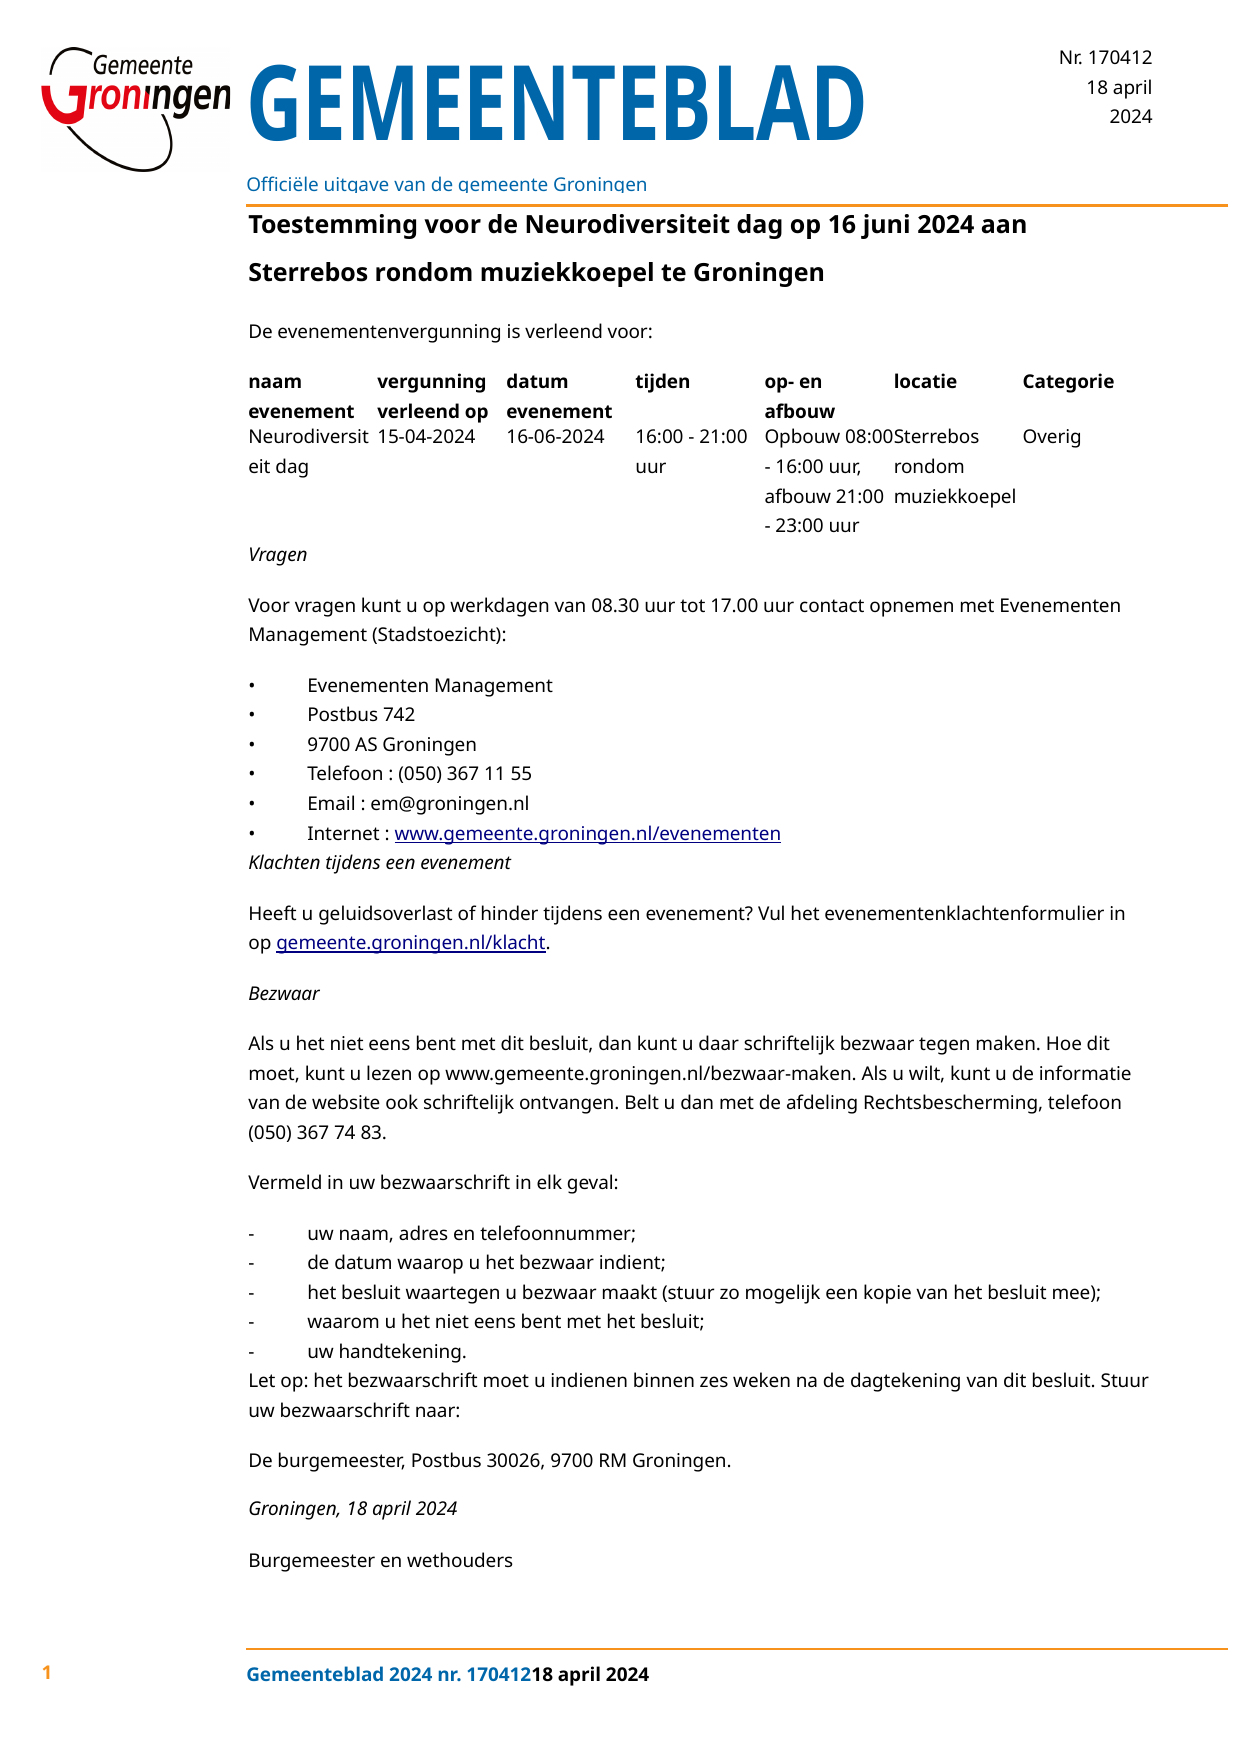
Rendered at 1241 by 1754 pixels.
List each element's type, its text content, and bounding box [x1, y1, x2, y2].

text Klachten tijdens een evenement [248, 849, 1152, 875]
list Internet : www.gemeente.groningen.nl/evenementen [248, 820, 1152, 846]
table_cell 16-06-2024 [506, 424, 635, 538]
text Vragen [248, 541, 1152, 567]
text Let op: het bezwaarschrift moet u indienen binnen zes weken na de dagtekening van dit besluit. Stuur uw bezwaarschrift naar: [248, 1368, 1152, 1423]
text Heeft u geluidsoverlast of hinder tijdens een evenement? Vul het evenementenklachtenformulier in op gemeente.groningen.nl/klacht. [248, 900, 1152, 955]
text Voor vragen kunt u op werkdagen van 08.30 uur tot 17.00 uur contact opnemen met Evenementen Management (Stadstoezicht): [248, 592, 1152, 647]
table_cell 16:00 - 21:00 uur [635, 424, 764, 538]
text Als u het niet eens bent met dit besluit, dan kunt u daar schriftelijk bezwaar tegen maken. Hoe dit moet, kunt u lezen op www.gemeente.groningen.nl/bezwaar-maken. Als u wilt, kunt u de informatie van de website ook schriftelijk ontvangen. Belt u dan met de afdeling Rechtsbescherming, telefoon (050) 367 74 83. [248, 1030, 1152, 1145]
list uw handtekening. [248, 1338, 1152, 1364]
text De burgemeester, Postbus 30026, 9700 RM Groningen. [248, 1448, 1152, 1473]
list de datum waarop u het bezwaar indient; [248, 1249, 1152, 1275]
text Groningen, 18 april 2024 [248, 1496, 1152, 1521]
table_cell Overig [1023, 424, 1152, 538]
table_cell Neurodiversiteit dag [248, 424, 377, 538]
table_cell Sterrebos rondom muziekkoepel [894, 424, 1022, 538]
table_header datum evenement [506, 369, 635, 424]
table_cell 15-04-2024 [377, 424, 506, 538]
table_header op- en afbouw [764, 369, 893, 424]
text De evenementenvergunning is verleend voor: [248, 318, 1152, 344]
table_header tijden [635, 369, 764, 424]
list uw naam, adres en telefoonnummer; [248, 1220, 1152, 1246]
text Burgemeester en wethouders [248, 1547, 1152, 1573]
table_header locatie [894, 369, 1022, 424]
text Bezwaar [248, 980, 1152, 1006]
text Toestemming voor de Neurodiversiteit dag op 16 juni 2024 aan Sterrebos rondom muziekkoepel te Groningen [248, 207, 1152, 288]
list Postbus 742 [248, 701, 1152, 727]
list Telefoon : (050) 367 11 55 [248, 761, 1152, 786]
list 9700 AS Groningen [248, 731, 1152, 757]
table_header Categorie [1023, 369, 1152, 424]
list Evenementen Management [248, 672, 1152, 698]
list Email : em@groningen.nl [248, 790, 1152, 816]
list het besluit waartegen u bezwaar maakt (stuur zo mogelijk een kopie van het besluit mee); [248, 1279, 1152, 1305]
text Vermeld in uw bezwaarschrift in elk geval: [248, 1169, 1152, 1195]
picture [41, 47, 231, 172]
table_header vergunning verleend op [377, 369, 506, 424]
list waarom u het niet eens bent met het besluit; [248, 1308, 1152, 1334]
table_header naam evenement [248, 369, 377, 424]
table_cell Opbouw 08:00 - 16:00 uur, afbouw 21:00 - 23:00 uur [764, 424, 893, 538]
